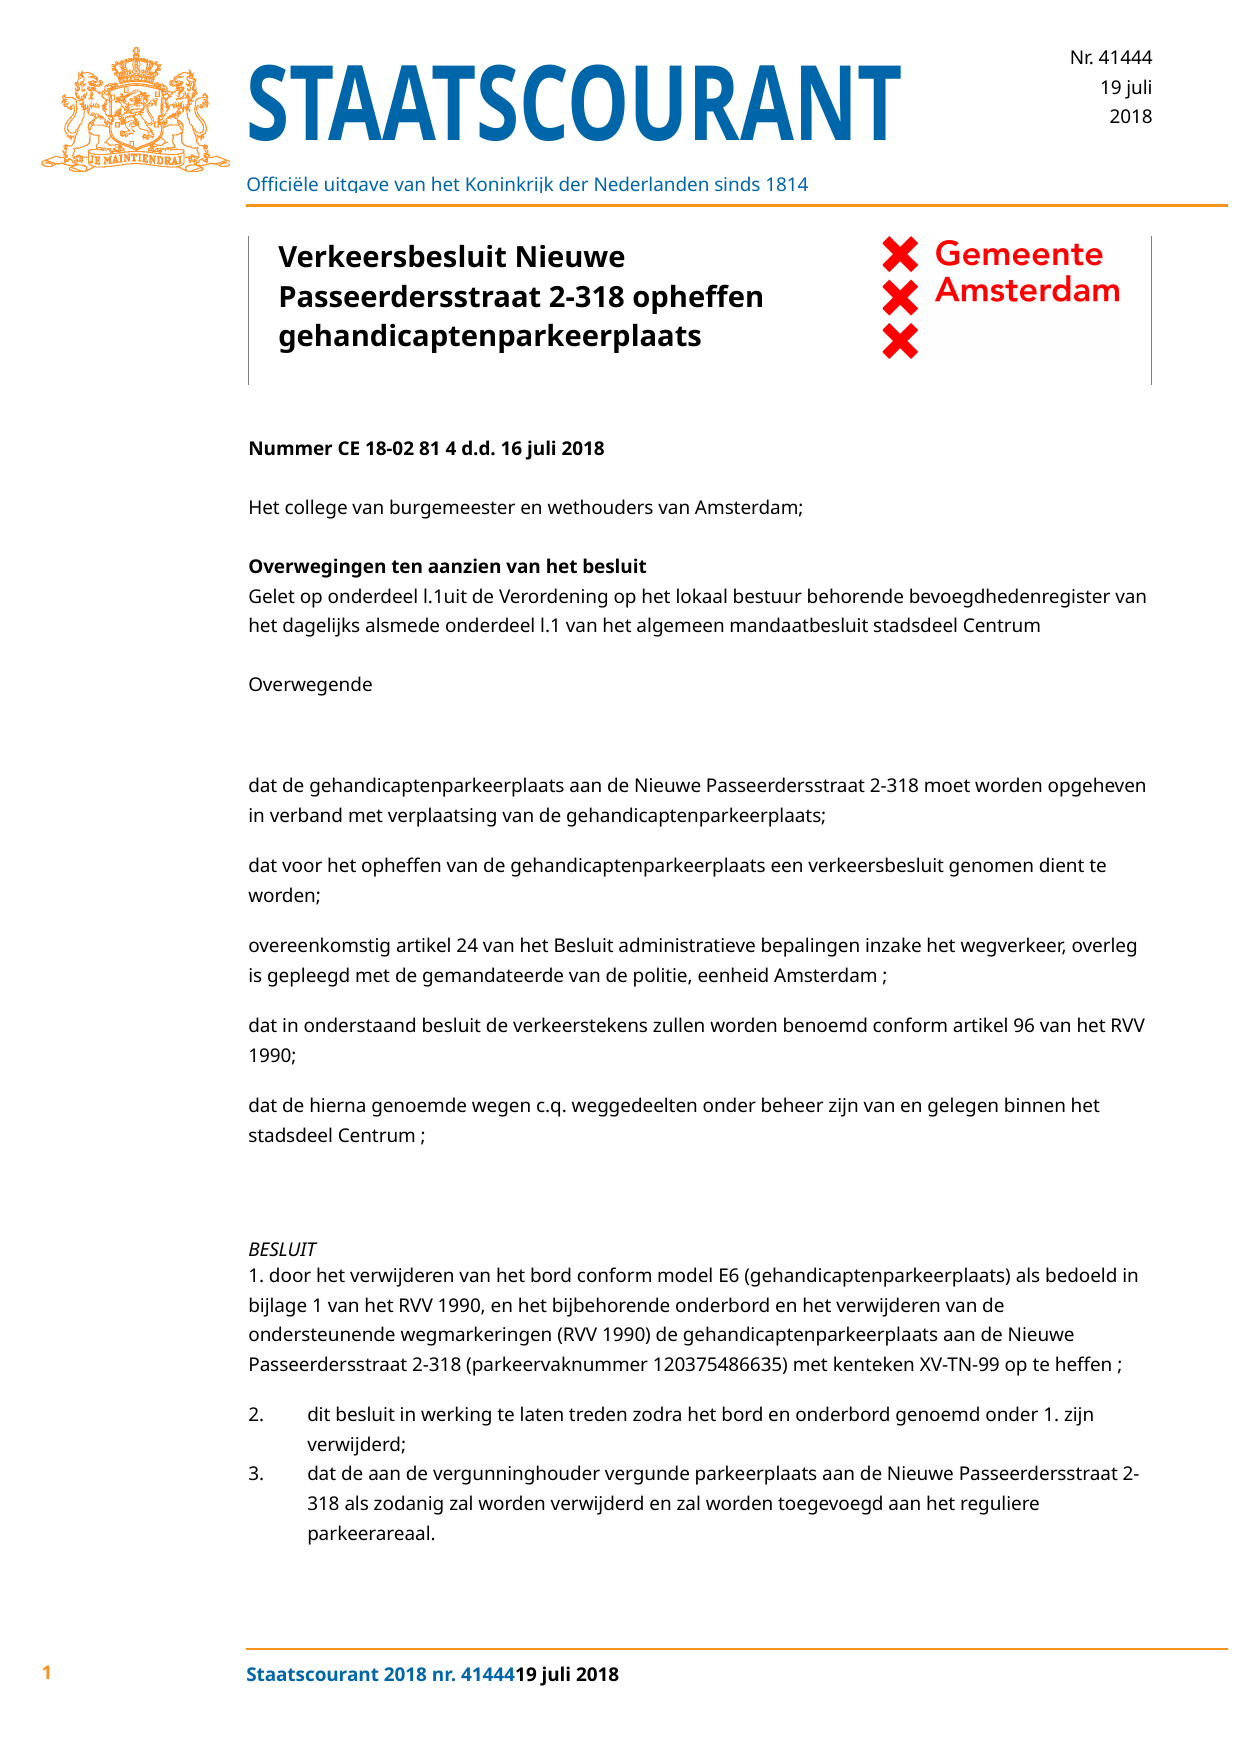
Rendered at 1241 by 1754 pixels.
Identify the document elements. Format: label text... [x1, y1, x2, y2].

text Overwegende [248, 672, 1152, 697]
text 1. door het verwijderen van het bord conform model E6 (gehandicaptenparkeerplaats) als bedoeld in bijlage 1 van het RVV 1990, en het bijbehorende onderbord en het verwijderen van de ondersteunende wegmarkeringen (RVV 1990) de gehandicaptenparkeerplaats aan de Nieuwe Passeerdersstraat 2-318 (parkeervaknummer 120375486635) met kenteken XV-TN-99 op te heffen ; [248, 1262, 1152, 1377]
text Gelet op onderdeel l.1uit de Verordening op het lokaal bestuur behorende bevoegdhedenregister van het dagelijks alsmede onderdeel l.1 van het algemeen mandaatbesluit stadsdeel Centrum [248, 583, 1152, 638]
text dat de gehandicaptenparkeerplaats aan de Nieuwe Passeerdersstraat 2-318 moet worden opgeheven in verband met verplaatsing van de gehandicaptenparkeerplaats; [248, 772, 1152, 828]
picture [882, 236, 1119, 359]
table_header [850, 236, 1151, 385]
text dat in onderstaand besluit de verkeerstekens zullen worden benoemd conform artikel 96 van het RVV 1990; [248, 1012, 1152, 1068]
text overeenkomstig artikel 24 van het Besluit administratieve bepalingen inzake het wegverkeer, overleg is gepleegd met de gemandateerde van de politie, eenheid Amsterdam ; [248, 932, 1152, 988]
text Overwegingen ten aanzien van het besluit [248, 553, 1152, 579]
picture [41, 47, 231, 172]
table_header Verkeersbesluit Nieuwe Passeerdersstraat 2-318 opheffen gehandicaptenparkeerplaats [249, 236, 850, 385]
list dat de aan de vergunninghouder vergunde parkeerplaats aan de Nieuwe Passeerdersstraat 2-318 als zodanig zal worden verwijderd en zal worden toegevoegd aan het reguliere parkeerareaal. [248, 1461, 1152, 1545]
text dat de hierna genoemde wegen c.q. weggedeelten onder beheer zijn van en gelegen binnen het stadsdeel Centrum ; [248, 1092, 1152, 1148]
text dat voor het opheffen van de gehandicaptenparkeerplaats een verkeersbesluit genomen dient te worden; [248, 852, 1152, 908]
text BESLUIT [248, 1236, 1152, 1262]
list dit besluit in werking te laten treden zodra het bord en onderbord genoemd onder 1. zijn verwijderd; [248, 1401, 1152, 1457]
text Nummer CE 18-02 81 4 d.d. 16 juli 2018 [248, 435, 1152, 461]
text Het college van burgemeester en wethouders van Amsterdam; [248, 494, 1152, 520]
